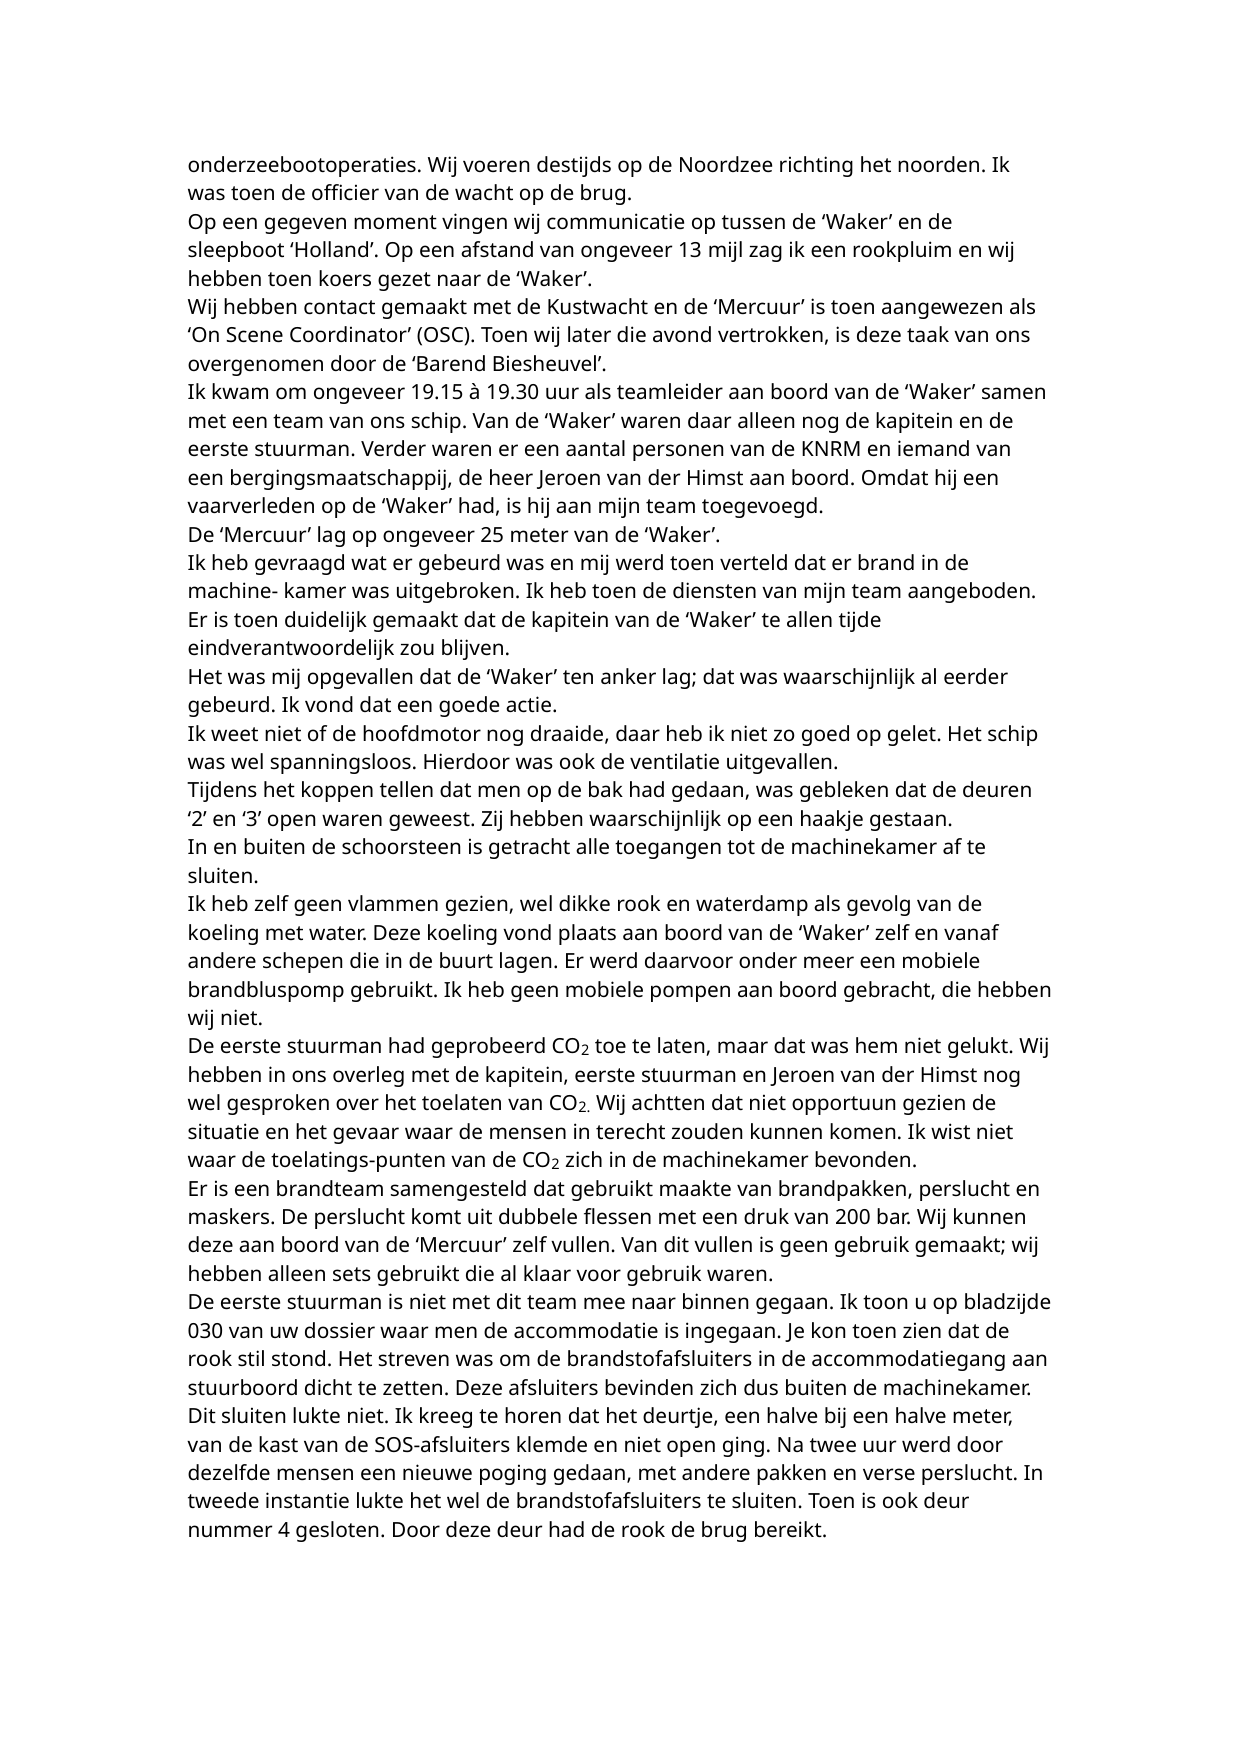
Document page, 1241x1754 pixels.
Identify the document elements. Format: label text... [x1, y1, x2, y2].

text Wij hebben contact gemaakt met de Kustwacht en de ‘Mercuur’ is toen aangewezen als ‘On Scene Coordinator’ (OSC). Toen wij later die avond vertrokken, is deze taak van ons overgenomen door de ‘Barend Biesheuvel’. [187, 292, 1053, 377]
text Ik kwam om ongeveer 19.15 à 19.30 uur als teamleider aan boord van de ‘Waker’ samen met een team van ons schip. Van de ‘Waker’ waren daar alleen nog de kapitein en de eerste stuurman. Verder waren er een aantal personen van de KNRM en iemand van een bergingsmaatschappij, de heer Jeroen van der Himst aan boord. Omdat hij een vaarverleden op de ‘Waker’ had, is hij aan mijn team toegevoegd. [187, 377, 1053, 520]
text Ik heb zelf geen vlammen gezien, wel dikke rook en waterdamp als gevolg van de koeling met water. Deze koeling vond plaats aan boord van de ‘Waker’ zelf en vanaf andere schepen die in de buurt lagen. Er werd daarvoor onder meer een mobiele brandbluspomp gebruikt. Ik heb geen mobiele pompen aan boord gebracht, die hebben wij niet. [187, 889, 1053, 1032]
text De eerste stuurman is niet met dit team mee naar binnen gegaan. Ik toon u op bladzijde 030 van uw dossier waar men de accommodatie is ingegaan. Je kon toen zien dat de rook stil stond. Het streven was om de brandstofafsluiters in de accommodatiegang aan stuurboord dicht te zetten. Deze afsluiters bevinden zich dus buiten de machinekamer. Dit sluiten lukte niet. Ik kreeg te horen dat het deurtje, een halve bij een halve meter, van de kast van de SOS-afsluiters klemde en niet open ging. Na twee uur werd door dezelfde mensen een nieuwe poging gedaan, met andere pakken en verse perslucht. In tweede instantie lukte het wel de brandstofafsluiters te sluiten. Toen is ook deur nummer 4 gesloten. Door deze deur had de rook de brug bereikt. [187, 1287, 1053, 1543]
text onderzeebootoperaties. Wij voeren destijds op de Noordzee richting het noorden. Ik was toen de officier van de wacht op de brug. [187, 150, 1053, 207]
text In en buiten de schoorsteen is getracht alle toegangen tot de machinekamer af te sluiten. [187, 832, 1053, 889]
text Het was mij opgevallen dat de ‘Waker’ ten anker lag; dat was waarschijnlijk al eerder gebeurd. Ik vond dat een goede actie. [187, 662, 1053, 719]
text Ik weet niet of de hoofdmotor nog draaide, daar heb ik niet zo goed op gelet. Het schip was wel spanningsloos. Hierdoor was ook de ventilatie uitgevallen. [187, 719, 1053, 776]
text De eerste stuurman had geprobeerd CO2 toe te laten, maar dat was hem niet gelukt. Wij hebben in ons overleg met de kapitein, eerste stuurman en Jeroen van der Himst nog wel gesproken over het toelaten van CO2. Wij achtten dat niet opportuun gezien de situatie en het gevaar waar de mensen in terecht zouden kunnen komen. Ik wist niet waar de toelatings-punten van de CO2 zich in de machinekamer bevonden. [187, 1032, 1053, 1174]
text Er is een brandteam samengesteld dat gebruikt maakte van brandpakken, perslucht en maskers. De perslucht komt uit dubbele flessen met een druk van 200 bar. Wij kunnen deze aan boord van de ‘Mercuur’ zelf vullen. Van dit vullen is geen gebruik gemaakt; wij hebben alleen sets gebruikt die al klaar voor gebruik waren. [187, 1174, 1053, 1287]
text De ‘Mercuur’ lag op ongeveer 25 meter van de ‘Waker’. [187, 520, 1053, 548]
text Tijdens het koppen tellen dat men op de bak had gedaan, was gebleken dat de deuren ‘2’ en ‘3’ open waren geweest. Zij hebben waarschijnlijk op een haakje gestaan. [187, 776, 1053, 832]
text Ik heb gevraagd wat er gebeurd was en mij werd toen verteld dat er brand in de machine- kamer was uitgebroken. Ik heb toen de diensten van mijn team aangeboden. Er is toen duidelijk gemaakt dat de kapitein van de ‘Waker’ te allen tijde eindverantwoordelijk zou blijven. [187, 548, 1053, 662]
text Op een gegeven moment vingen wij communicatie op tussen de ‘Waker’ en de sleepboot ‘Holland’. Op een afstand van ongeveer 13 mijl zag ik een rookpluim en wij hebben toen koers gezet naar de ‘Waker’. [187, 207, 1053, 292]
